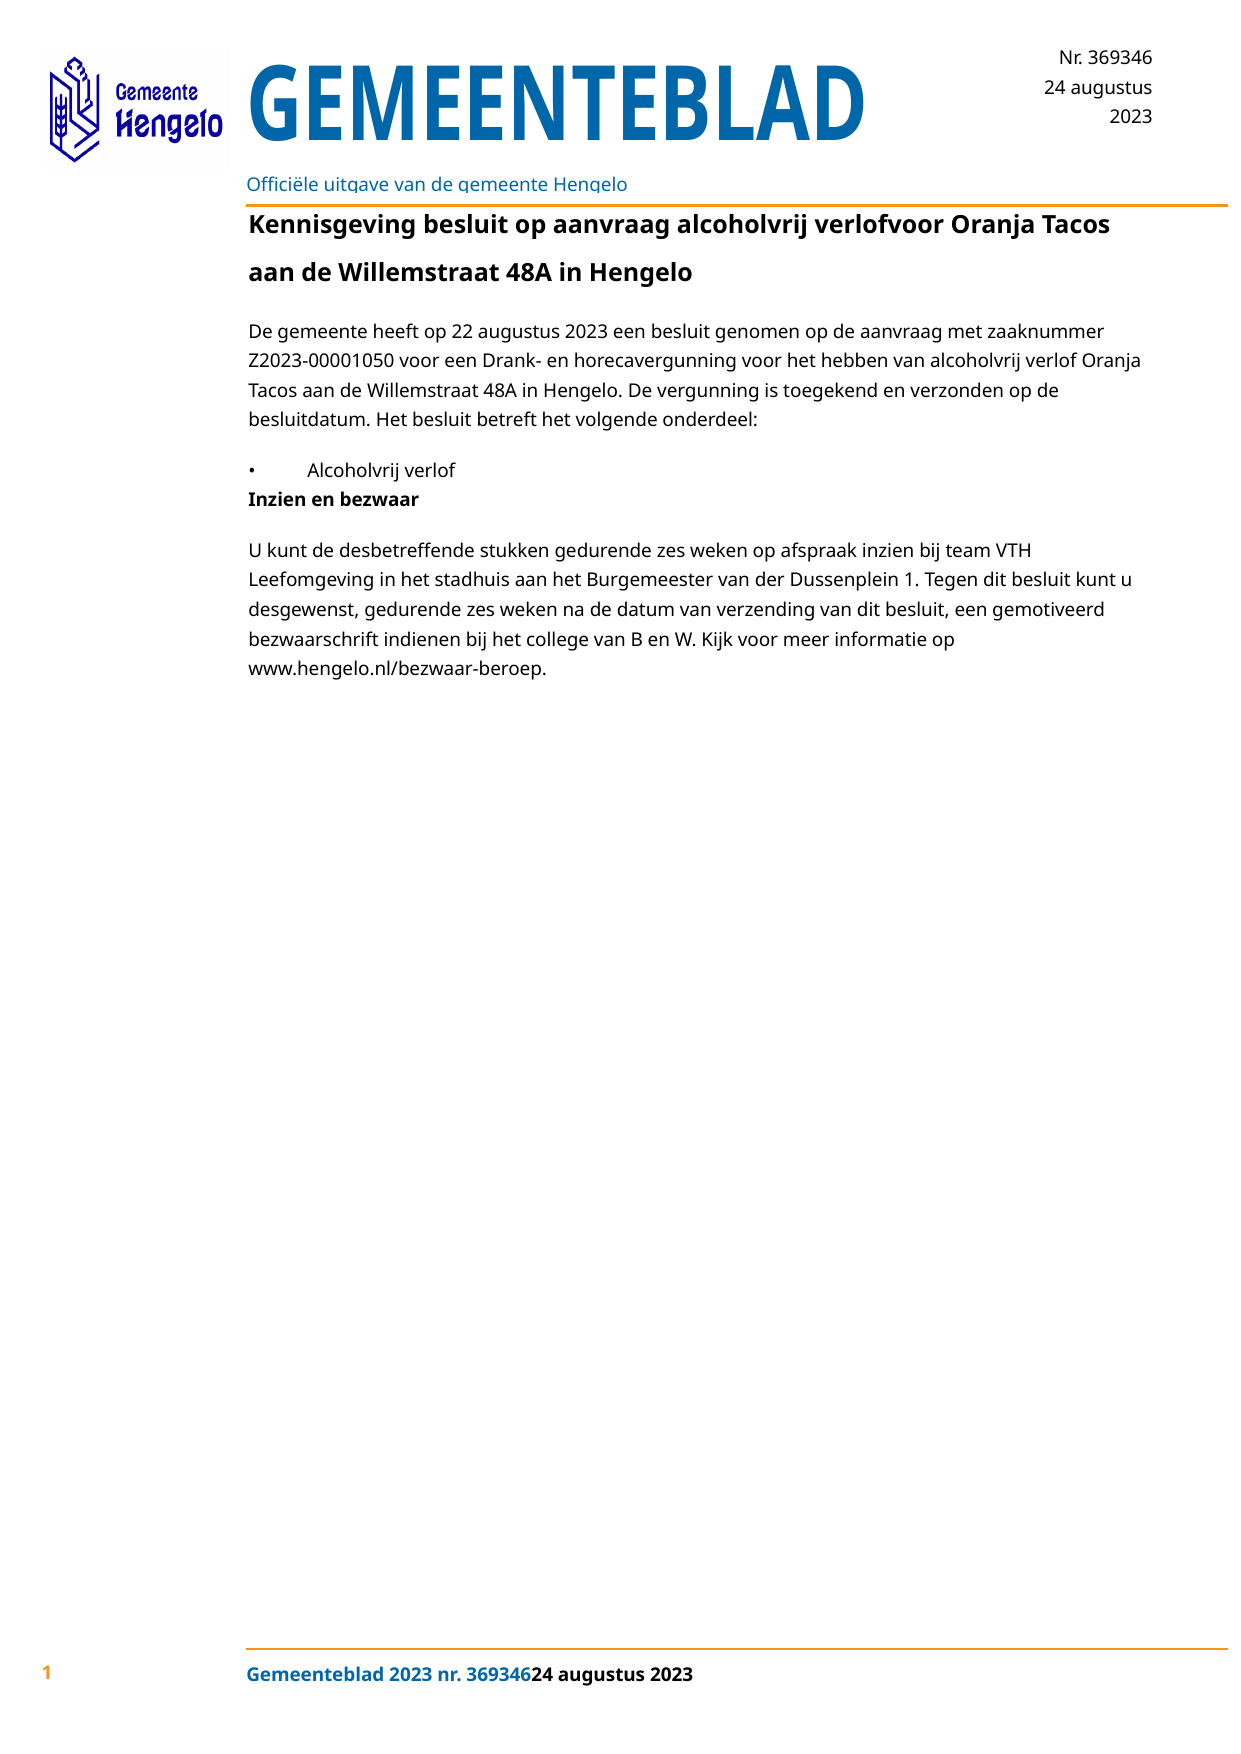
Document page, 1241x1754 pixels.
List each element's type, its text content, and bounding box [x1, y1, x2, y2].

text De gemeente heeft op 22 augustus 2023 een besluit genomen op de aanvraag met zaaknummer Z2023-00001050 voor een Drank- en horecavergunning voor het hebben van alcoholvrij verlof Oranja Tacos aan de Willemstraat 48A in Hengelo. De vergunning is toegekend en verzonden op de besluitdatum. Het besluit betreft het volgende onderdeel: [248, 318, 1152, 432]
list Alcoholvrij verlof [248, 457, 1152, 483]
text Inzien en bezwaar [248, 487, 1152, 512]
text Kennisgeving besluit op aanvraag alcoholvrij verlofvoor Oranja Tacos aan de Willemstraat 48A in Hengelo [248, 207, 1152, 288]
picture [41, 47, 231, 172]
text U kunt de desbetreffende stukken gedurende zes weken op afspraak inzien bij team VTH Leefomgeving in het stadhuis aan het Burgemeester van der Dussenplein 1. Tegen dit besluit kunt u desgewenst, gedurende zes weken na de datum van verzending van dit besluit, een gemotiveerd bezwaarschrift indienen bij het college van B en W. Kijk voor meer informatie op www.hengelo.nl/bezwaar-beroep. [248, 537, 1152, 681]
